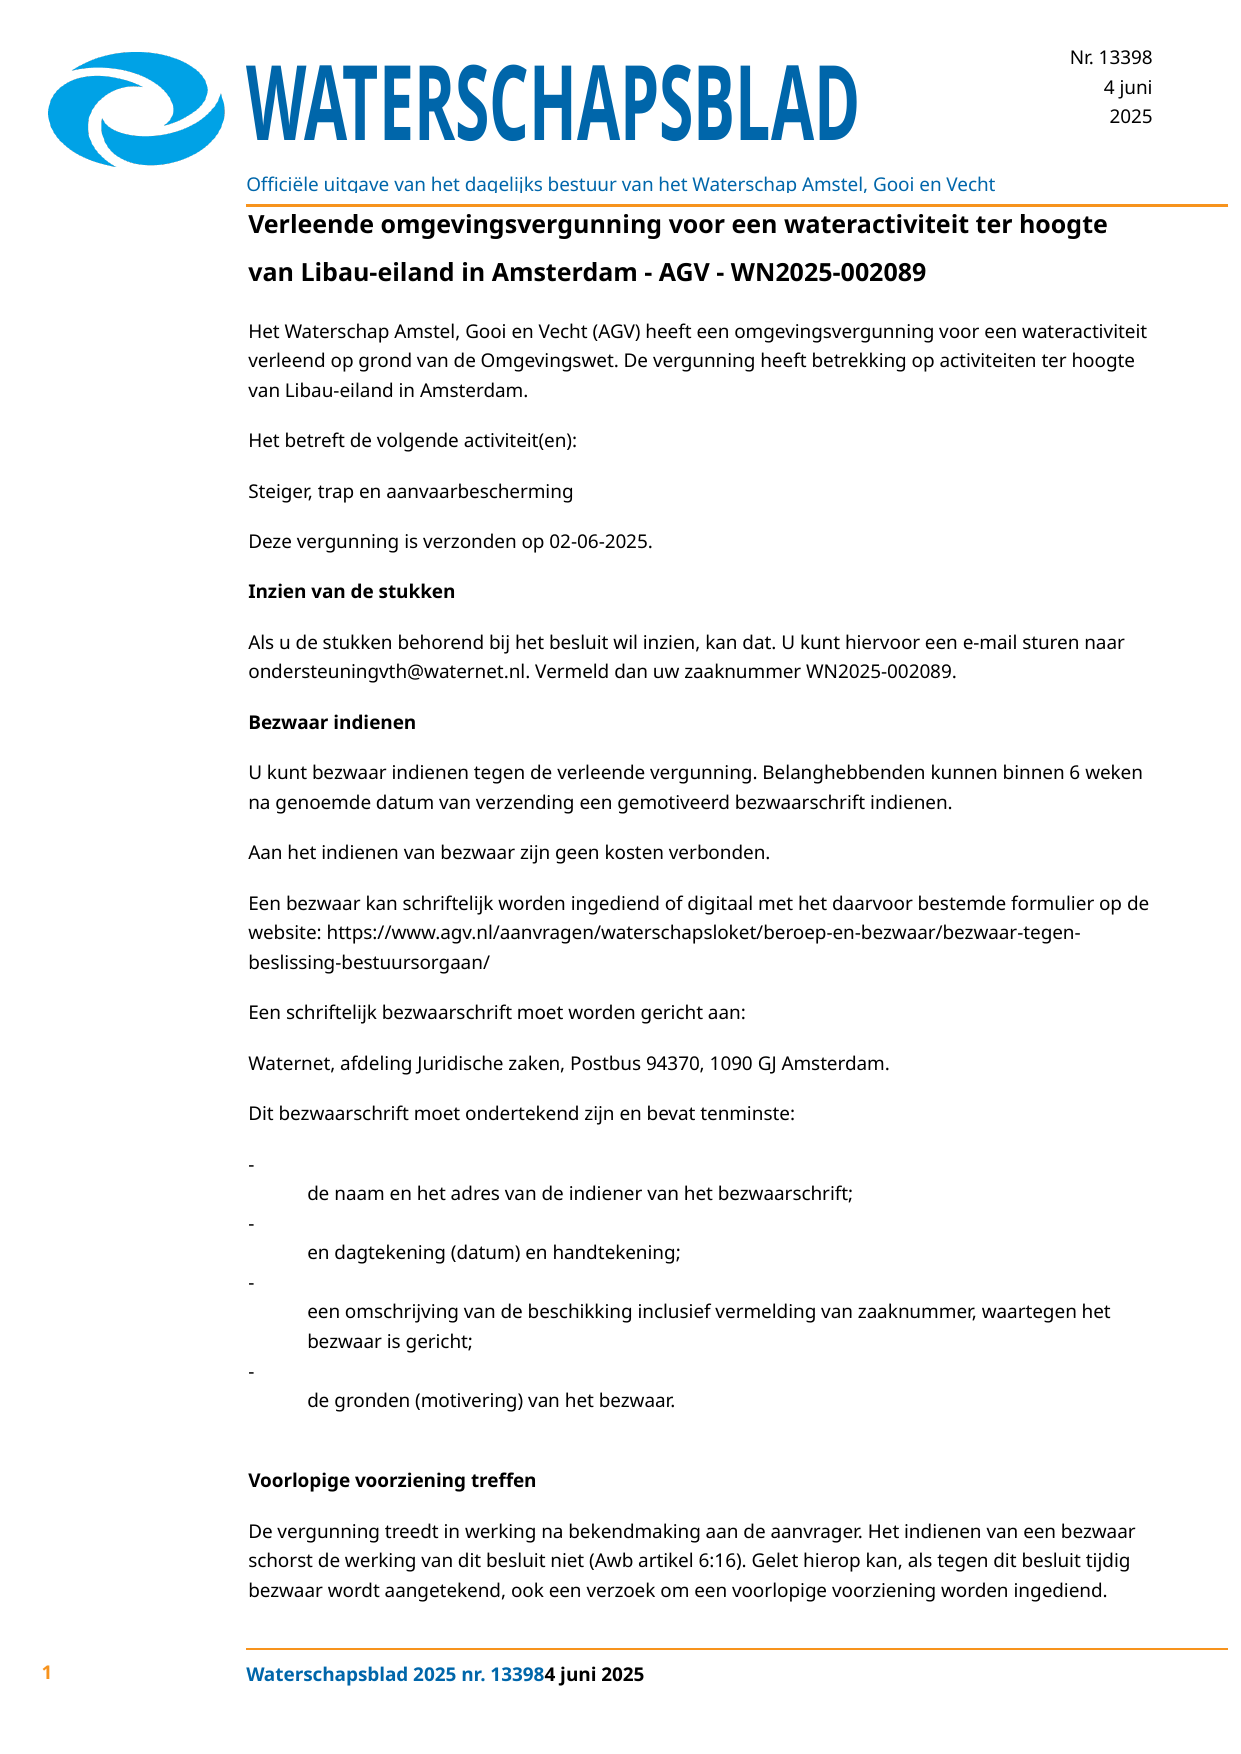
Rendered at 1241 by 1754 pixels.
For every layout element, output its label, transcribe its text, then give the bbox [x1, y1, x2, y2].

text U kunt bezwaar indienen tegen de verleende vergunning. Belanghebbenden kunnen binnen 6 weken na genoemde datum van verzending een gemotiveerd bezwaarschrift indienen. [248, 759, 1152, 815]
text Voorlopige voorziening treffen [248, 1467, 1152, 1493]
text Inzien van de stukken [248, 579, 1152, 604]
text Het Waterschap Amstel, Gooi en Vecht (AGV) heeft een omgevingsvergunning voor een wateractiviteit verleend op grond van de Omgevingswet. De vergunning heeft betrekking op activiteiten ter hoogte van Libau-eiland in Amsterdam. [248, 318, 1152, 403]
text Steiger, trap en aanvaarbescherming [248, 478, 1152, 504]
text Dit bezwaarschrift moet ondertekend zijn en bevat tenminste: [248, 1100, 1152, 1126]
text Het betreft de volgende activiteit(en): [248, 427, 1152, 453]
text Als u de stukken behorend bij het besluit wil inzien, kan dat. U kunt hiervoor een e-mail sturen naar ondersteuningvth@waternet.nl. Vermeld dan uw zaaknummer WN2025-002089. [248, 629, 1152, 684]
picture [41, 47, 231, 172]
list een omschrijving van de beschikking inclusief vermelding van zaaknummer, waartegen het bezwaar is gericht; [248, 1299, 1152, 1354]
text De vergunning treedt in werking na bekendmaking aan de aanvrager. Het indienen van een bezwaar schorst de werking van dit besluit niet (Awb artikel 6:16). Gelet hierop kan, als tegen dit besluit tijdig bezwaar wordt aangetekend, ook een verzoek om een voorlopige voorziening worden ingediend. [248, 1518, 1152, 1603]
text Verleende omgevingsvergunning voor een wateractiviteit ter hoogte van Libau-eiland in Amsterdam - AGV - WN2025-002089 [248, 207, 1152, 288]
text Aan het indienen van bezwaar zijn geen kosten verbonden. [248, 839, 1152, 865]
list en dagtekening (datum) en handtekening; [248, 1239, 1152, 1265]
list de gronden (motivering) van het bezwaar. [248, 1387, 1152, 1413]
text Een bezwaar kan schriftelijk worden ingediend of digitaal met het daarvoor bestemde formulier op de website: https://www.agv.nl/aanvragen/waterschapsloket/beroep-en-bezwaar/bezwaar-tegen-beslissing-bestuursorgaan/ [248, 890, 1152, 975]
text Deze vergunning is verzonden op 02-06-2025. [248, 528, 1152, 554]
text Bezwaar indienen [248, 709, 1152, 735]
text Waternet, afdeling Juridische zaken, Postbus 94370, 1090 GJ Amsterdam. [248, 1050, 1152, 1076]
text Een schriftelijk bezwaarschrift moet worden gericht aan: [248, 999, 1152, 1025]
list de naam en het adres van de indiener van het bezwaarschrift; [248, 1180, 1152, 1206]
